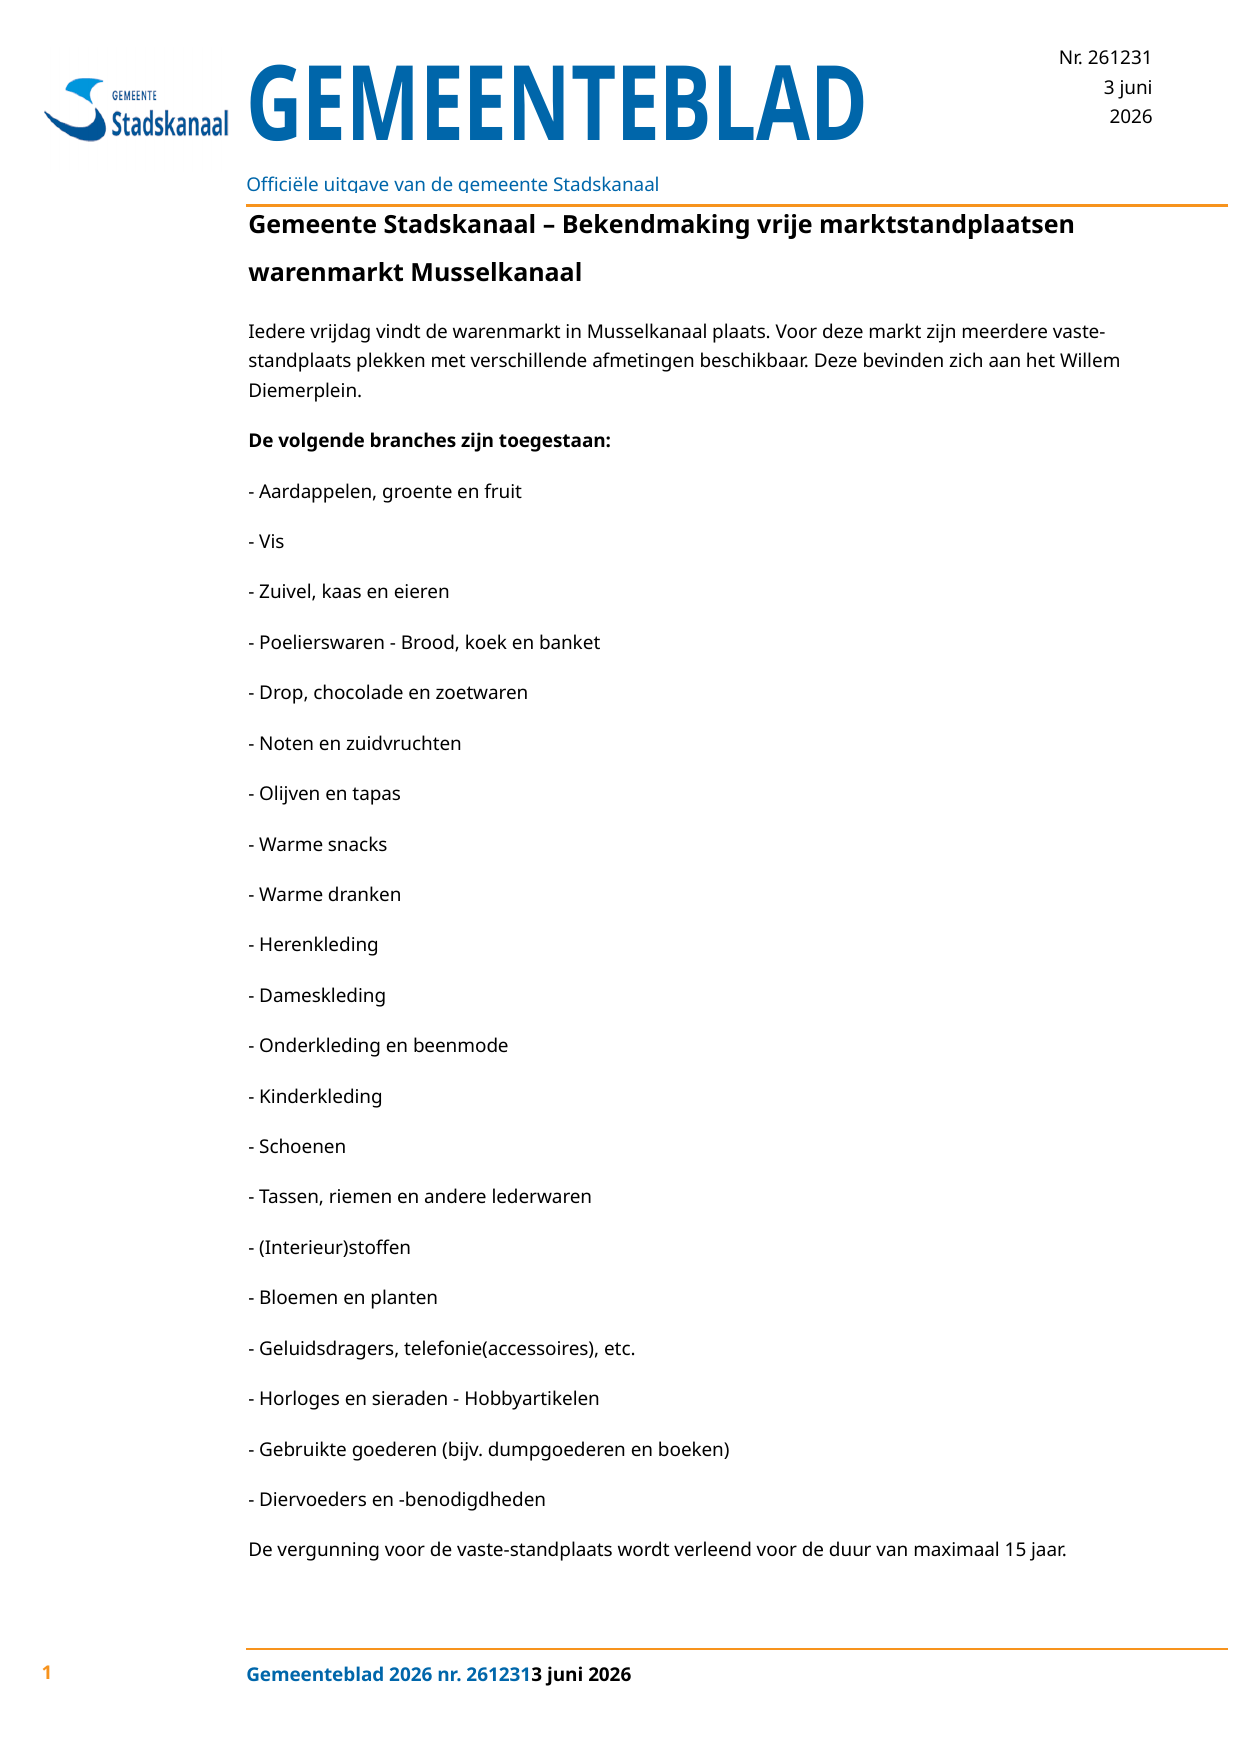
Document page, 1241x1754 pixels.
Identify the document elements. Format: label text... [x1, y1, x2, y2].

text - Bloemen en planten [248, 1284, 1152, 1310]
text - Geluidsdragers, telefonie(accessoires), etc. [248, 1335, 1152, 1361]
text - Onderkleding en beenmode [248, 1032, 1152, 1058]
text - Horloges en sieraden - Hobbyartikelen [248, 1385, 1152, 1411]
text - Dameskleding [248, 982, 1152, 1008]
text - Schoenen [248, 1133, 1152, 1159]
text - (Interieur)stoffen [248, 1234, 1152, 1260]
picture [41, 47, 231, 172]
text - Gebruikte goederen (bijv. dumpgoederen en boeken) [248, 1436, 1152, 1462]
text - Kinderkleding [248, 1083, 1152, 1109]
text - Vis [248, 528, 1152, 554]
text Iedere vrijdag vindt de warenmarkt in Musselkanaal plaats. Voor deze markt zijn meerdere vaste-standplaats plekken met verschillende afmetingen beschikbaar. Deze bevinden zich aan het Willem Diemerplein. [248, 318, 1152, 403]
text - Warme snacks [248, 831, 1152, 857]
text - Herenkleding [248, 932, 1152, 957]
text - Aardappelen, groente en fruit [248, 478, 1152, 504]
text Gemeente Stadskanaal – Bekendmaking vrije marktstandplaatsen warenmarkt Musselkanaal [248, 207, 1152, 288]
text - Olijven en tapas [248, 780, 1152, 806]
text - Drop, chocolade en zoetwaren [248, 679, 1152, 705]
text De vergunning voor de vaste-standplaats wordt verleend voor de duur van maximaal 15 jaar. [248, 1537, 1152, 1562]
text - Tassen, riemen en andere lederwaren [248, 1184, 1152, 1209]
text - Poelierswaren - Brood, koek en banket [248, 629, 1152, 655]
text - Zuivel, kaas en eieren [248, 579, 1152, 604]
text - Diervoeders en -benodigdheden [248, 1486, 1152, 1512]
text - Warme dranken [248, 881, 1152, 907]
text De volgende branches zijn toegestaan: [248, 427, 1152, 453]
text - Noten en zuidvruchten [248, 730, 1152, 756]
